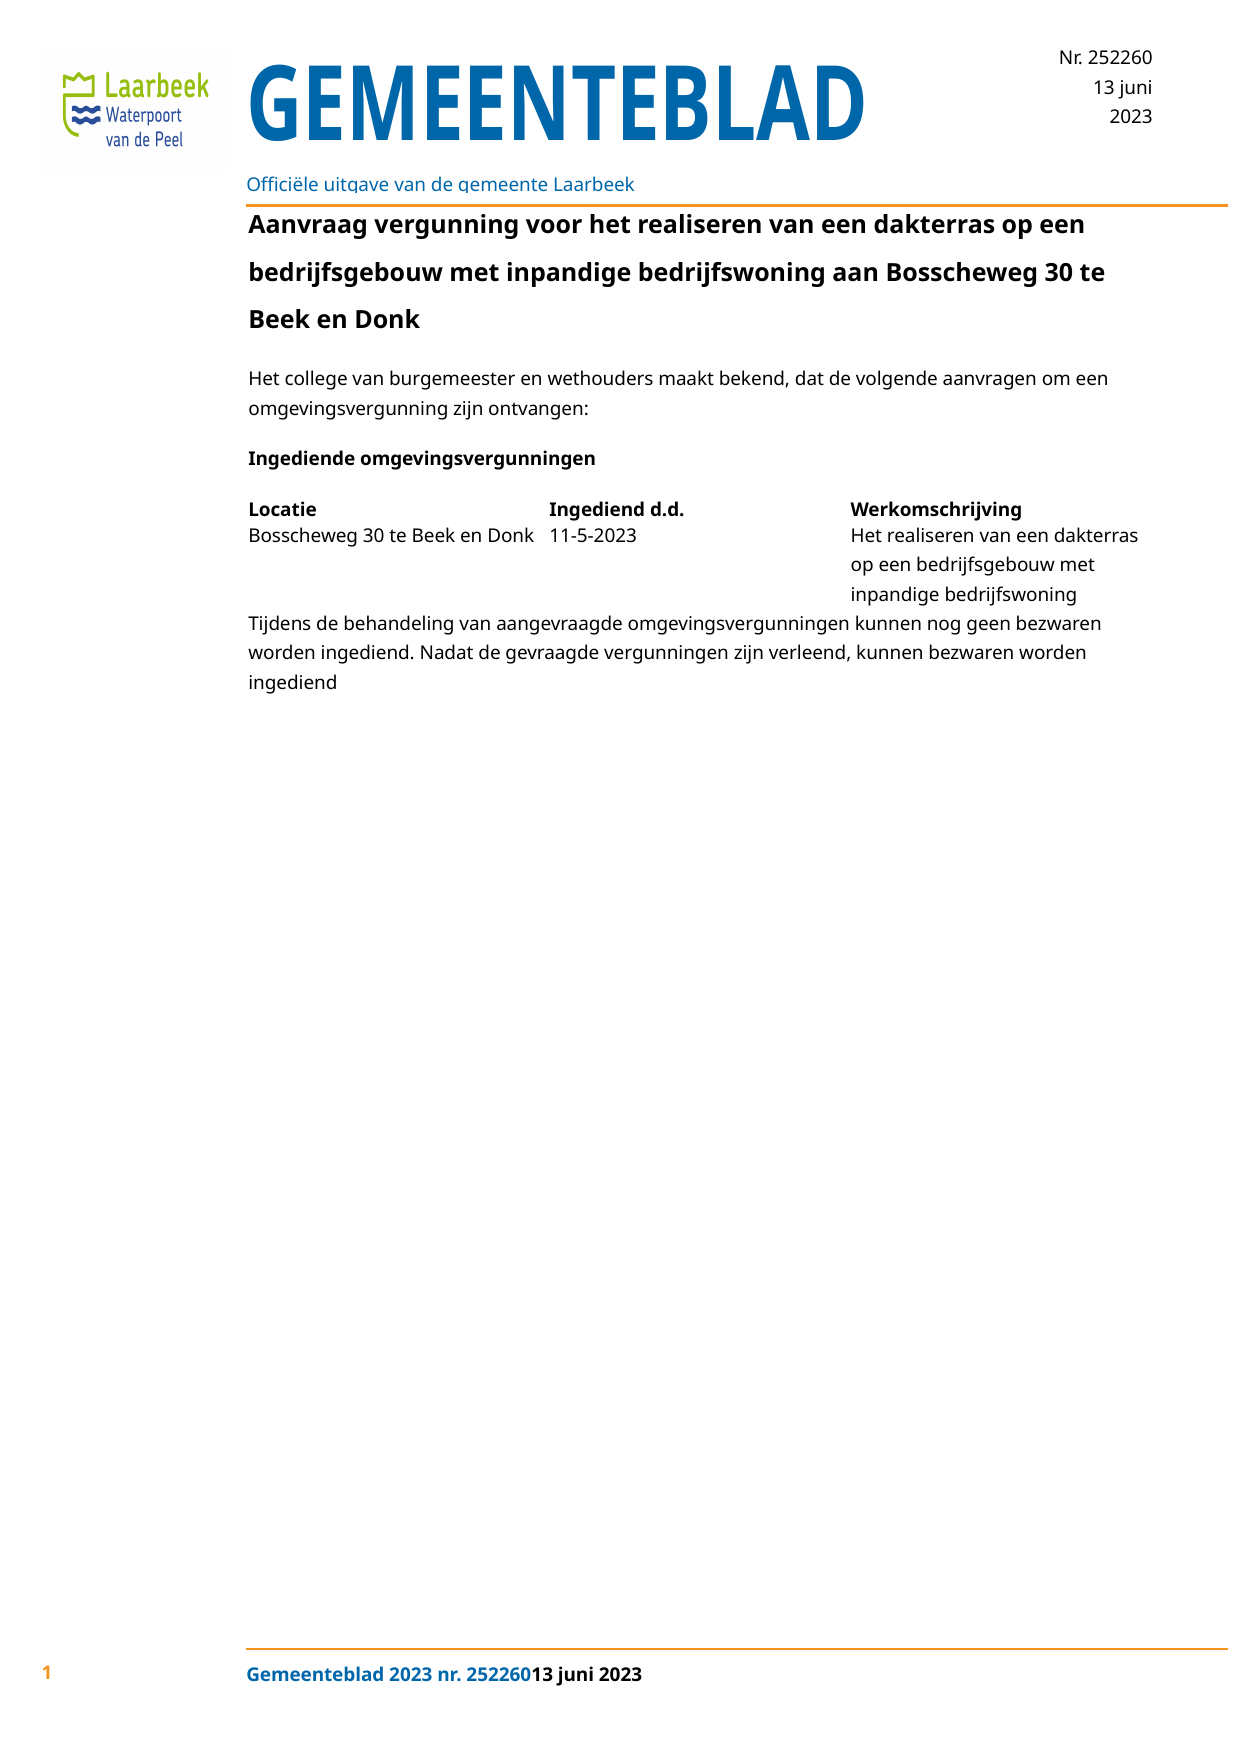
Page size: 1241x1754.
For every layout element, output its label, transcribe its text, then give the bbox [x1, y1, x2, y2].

table_header Werkomschrijving [850, 496, 1152, 522]
picture [41, 47, 231, 172]
text Het college van burgemeester en wethouders maakt bekend, dat de volgende aanvragen om een omgevingsvergunning zijn ontvangen: [248, 366, 1152, 421]
text Ingediende omgevingsvergunningen [248, 446, 1152, 471]
table_header Ingediend d.d. [549, 496, 850, 522]
table_cell Bosscheweg 30 te Beek en Donk [248, 522, 549, 607]
table_cell Het realiseren van een dakterras op een bedrijfsgebouw met inpandige bedrijfswoning [850, 522, 1152, 607]
text Aanvraag vergunning voor het realiseren van een dakterras op een bedrijfsgebouw met inpandige bedrijfswoning aan Bosscheweg 30 te Beek en Donk [248, 207, 1152, 336]
text Tijdens de behandeling van aangevraagde omgevingsvergunningen kunnen nog geen bezwaren worden ingediend. Nadat de gevraagde vergunningen zijn verleend, kunnen bezwaren worden ingediend [248, 610, 1152, 695]
table_header Locatie [248, 496, 549, 522]
table_cell 11-5-2023 [549, 522, 850, 607]
